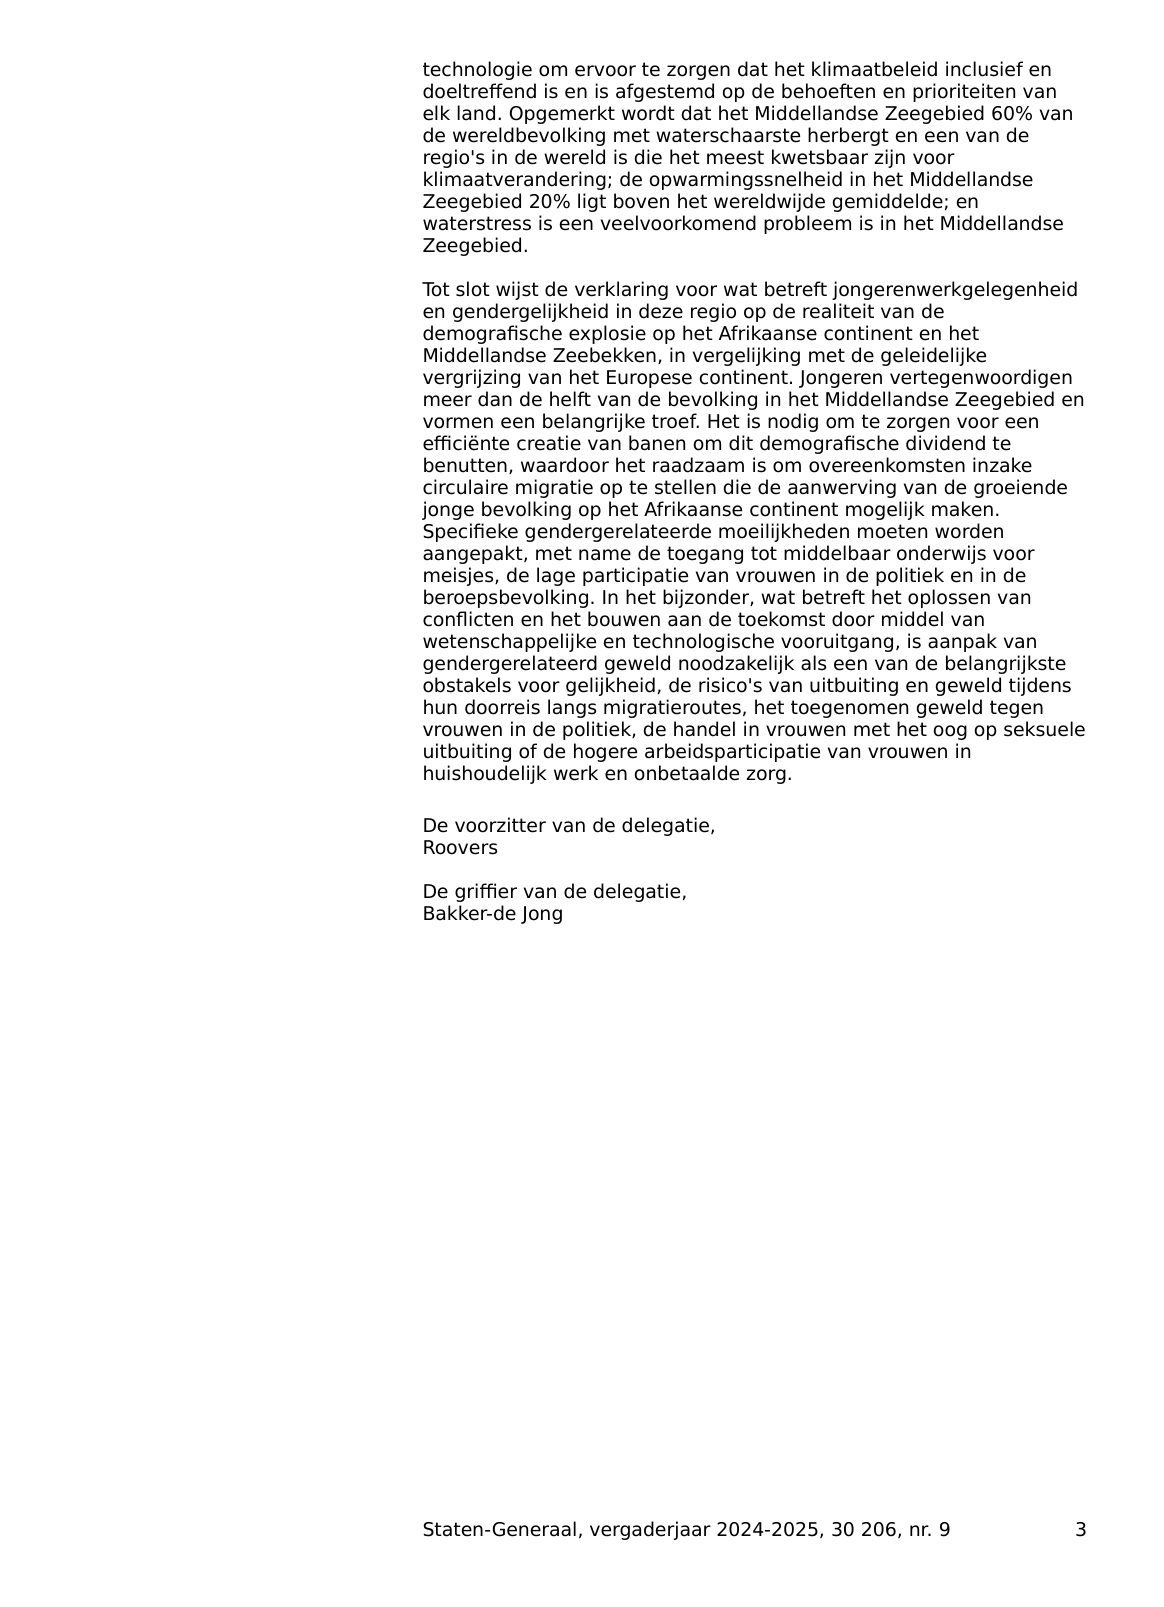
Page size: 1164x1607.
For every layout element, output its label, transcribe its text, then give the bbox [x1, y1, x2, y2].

text De griffier van de delegatie, Bakker-de Jong [422, 881, 1087, 925]
text De voorzitter van de delegatie, Roovers [422, 814, 1087, 858]
text Tot slot wijst de verklaring voor wat betreft jongerenwerkgelegenheid en gendergelijkheid in deze regio op de realiteit van de demografische explosie op het Afrikaanse continent en het Middellandse Zeebekken, in vergelijking met de geleidelijke vergrijzing van het Europese continent. Jongeren vertegenwoordigen meer dan de helft van de bevolking in het Middellandse Zeegebied en vormen een belangrijke troef. Het is nodig om te zorgen voor een efficiënte creatie van banen om dit demografische dividend te benutten, waardoor het raadzaam is om overeenkomsten inzake circulaire migratie op te stellen die de aanwerving van de groeiende jonge bevolking op het Afrikaanse continent mogelijk maken. Specifieke gendergerelateerde moeilijkheden moeten worden aangepakt, met name de toegang tot middelbaar onderwijs voor meisjes, de lage participatie van vrouwen in de politiek en in de beroepsbevolking. In het bijzonder, wat betreft het oplossen van conflicten en het bouwen aan de toekomst door middel van wetenschappelijke en technologische vooruitgang, is aanpak van gendergerelateerd geweld noodzakelijk als een van de belangrijkste obstakels voor gelijkheid, de risico's van uitbuiting en geweld tijdens hun doorreis langs migratieroutes, het toegenomen geweld tegen vrouwen in de politiek, de handel in vrouwen met het oog op seksuele uitbuiting of de hogere arbeidsparticipatie van vrouwen in huishoudelijk werk en onbetaalde zorg. [422, 279, 1087, 784]
text technologie om ervoor te zorgen dat het klimaatbeleid inclusief en doeltreffend is en is afgestemd op de behoeften en prioriteiten van elk land. Opgemerkt wordt dat het Middellandse Zeegebied 60% van de wereldbevolking met waterschaarste herbergt en een van de regio's in de wereld is die het meest kwetsbaar zijn voor klimaatverandering; de opwarmingssnelheid in het Middellandse Zeegebied 20% ligt boven het wereldwijde gemiddelde; en waterstress is een veelvoorkomend probleem is in het Middellandse Zeegebied. [422, 59, 1087, 257]
